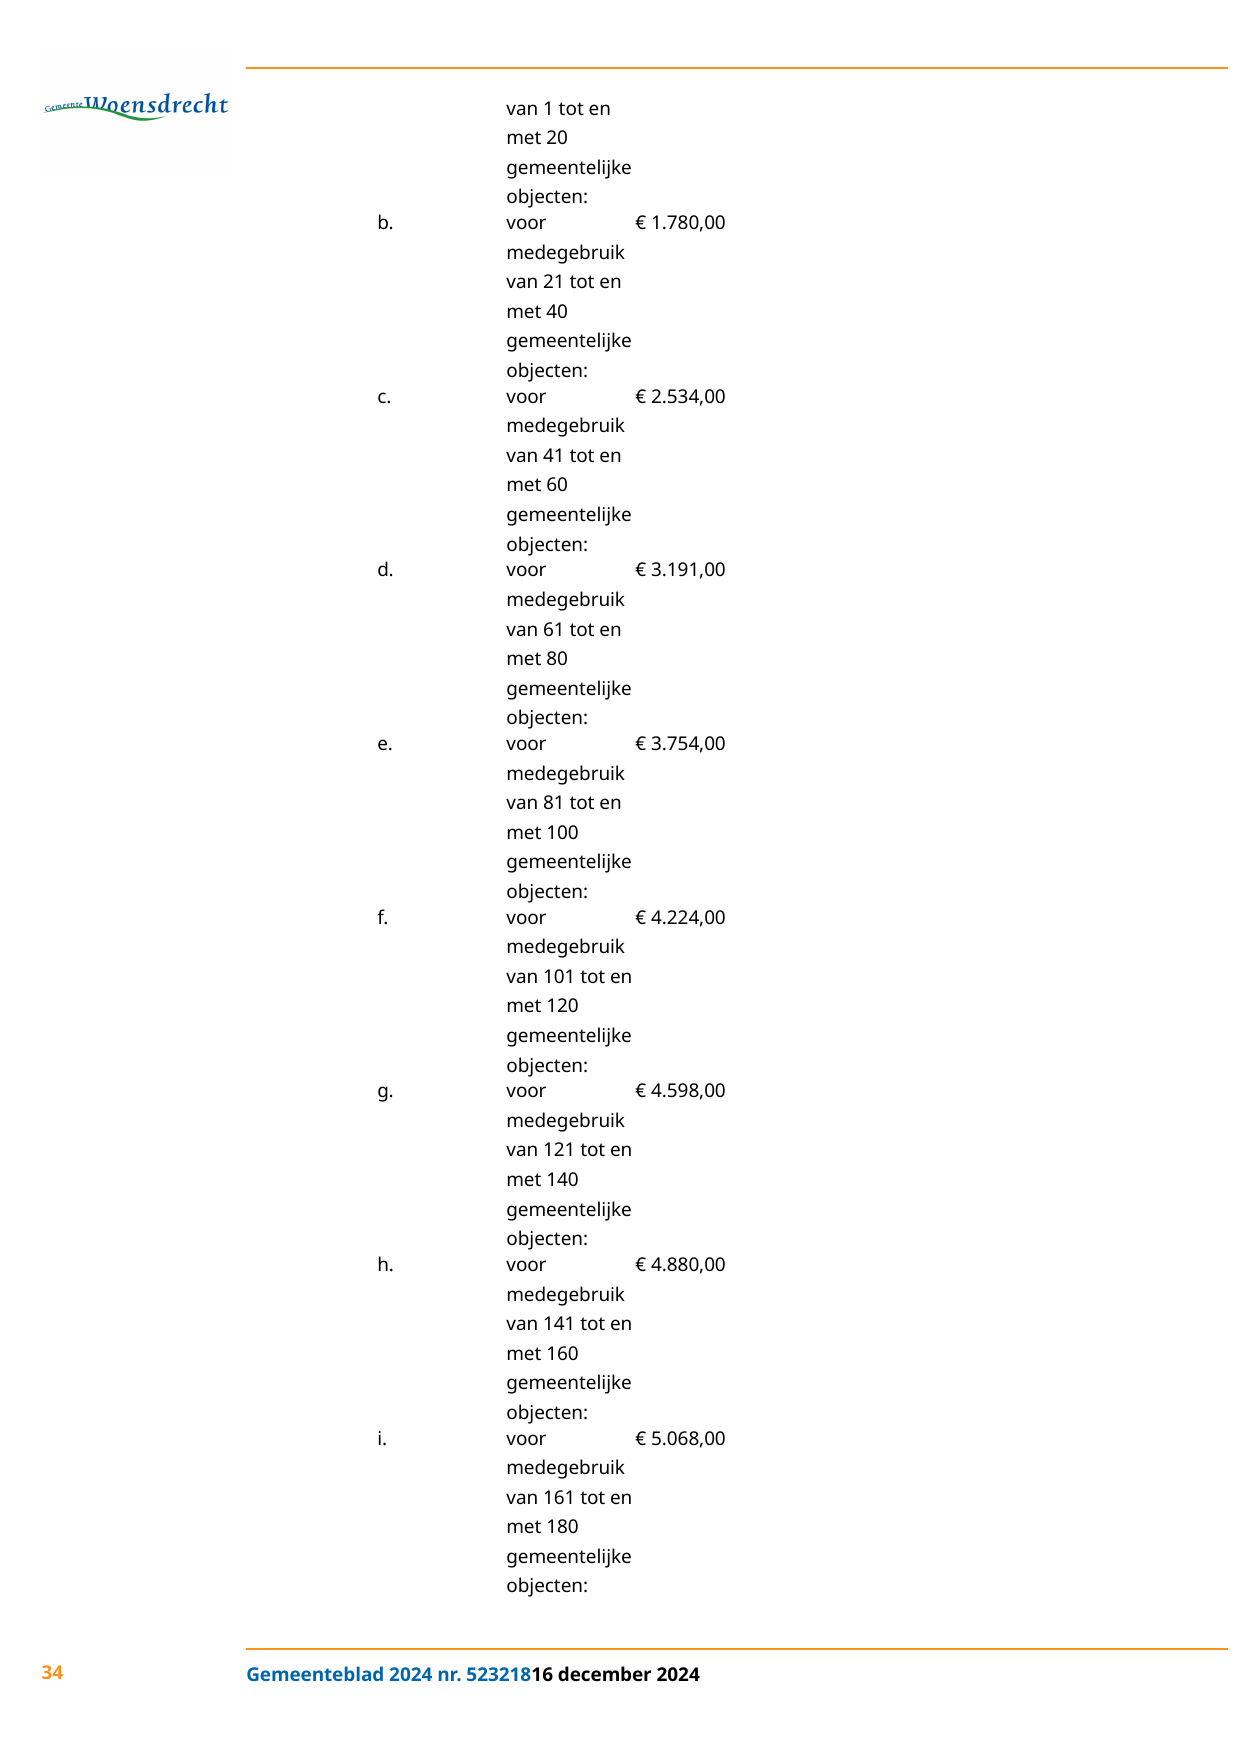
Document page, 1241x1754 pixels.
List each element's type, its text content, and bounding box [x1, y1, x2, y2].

table_cell € 1.780,00 [635, 209, 764, 383]
table_cell [248, 1078, 377, 1251]
table_cell [248, 1251, 377, 1425]
table_cell [1023, 1425, 1152, 1598]
table_cell € 5.068,00 [635, 1425, 764, 1598]
table_cell [248, 209, 377, 383]
table_cell [248, 383, 377, 557]
table_cell € 4.598,00 [635, 1078, 764, 1251]
table_cell voor medegebruik van 161 tot en met 180 gemeentelijke objecten: [506, 1425, 635, 1598]
table_cell voor medegebruik van 41 tot en met 60 gemeentelijke objecten: [506, 383, 635, 557]
table_cell [764, 1425, 1022, 1598]
table_cell € 4.880,00 [635, 1251, 764, 1425]
table_cell voor medegebruik van 121 tot en met 140 gemeentelijke objecten: [506, 1078, 635, 1251]
table_cell [377, 95, 506, 209]
table_cell g. [377, 1078, 506, 1251]
table_cell [635, 95, 764, 209]
table_cell [1023, 95, 1152, 209]
table_cell [764, 209, 1022, 383]
table_cell [764, 95, 1022, 209]
table_cell [1023, 904, 1152, 1077]
table_cell € 2.534,00 [635, 383, 764, 557]
table_cell voor medegebruik van 61 tot en met 80 gemeentelijke objecten: [506, 557, 635, 730]
table_cell [764, 904, 1022, 1077]
table_cell € 3.754,00 [635, 730, 764, 904]
table_cell f. [377, 904, 506, 1077]
table_cell [248, 730, 377, 904]
table_cell [248, 557, 377, 730]
table_cell voor medegebruik van 81 tot en met 100 gemeentelijke objecten: [506, 730, 635, 904]
table_cell € 3.191,00 [635, 557, 764, 730]
table_cell [1023, 209, 1152, 383]
table_cell h. [377, 1251, 506, 1425]
table_cell [1023, 1251, 1152, 1425]
table_cell [764, 730, 1022, 904]
table_cell i. [377, 1425, 506, 1598]
table_cell voor medegebruik van 21 tot en met 40 gemeentelijke objecten: [506, 209, 635, 383]
table_cell voor medegebruik van 101 tot en met 120 gemeentelijke objecten: [506, 904, 635, 1077]
table_cell [1023, 1078, 1152, 1251]
table_cell € 4.224,00 [635, 904, 764, 1077]
table_cell [764, 1078, 1022, 1251]
table_cell [248, 1425, 377, 1598]
table_cell [248, 904, 377, 1077]
table_cell [1023, 557, 1152, 730]
table_cell [764, 383, 1022, 557]
table_cell voor medegebruik van 141 tot en met 160 gemeentelijke objecten: [506, 1251, 635, 1425]
table_cell [1023, 730, 1152, 904]
picture [41, 47, 231, 172]
table_cell van 1 tot en met 20 gemeentelijke objecten: [506, 95, 635, 209]
table_cell [764, 1251, 1022, 1425]
table_cell [1023, 383, 1152, 557]
table_cell d. [377, 557, 506, 730]
table_cell e. [377, 730, 506, 904]
table_cell b. [377, 209, 506, 383]
table_cell [248, 95, 377, 209]
table_cell c. [377, 383, 506, 557]
table_cell [764, 557, 1022, 730]
